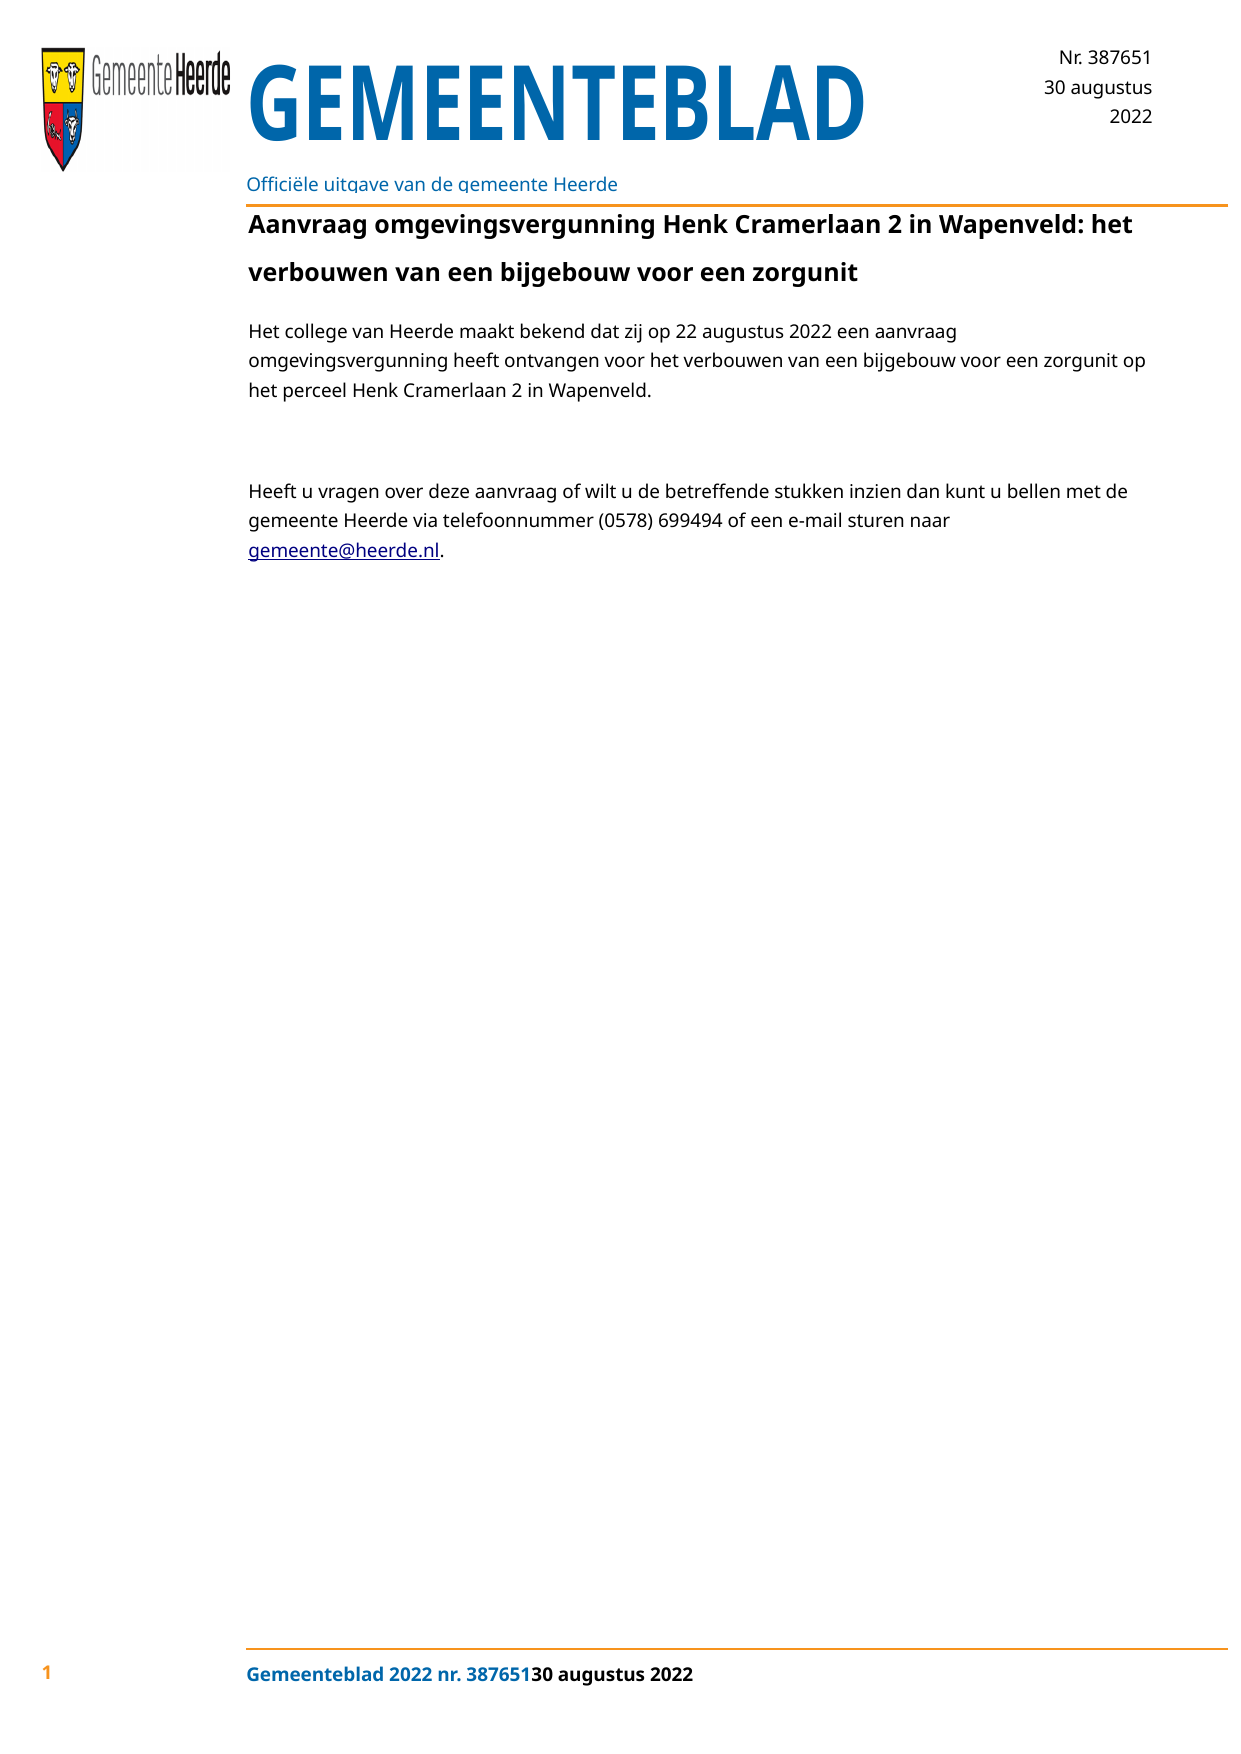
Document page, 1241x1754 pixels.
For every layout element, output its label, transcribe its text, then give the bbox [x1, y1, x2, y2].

text Het college van Heerde maakt bekend dat zij op 22 augustus 2022 een aanvraag omgevingsvergunning heeft ontvangen voor het verbouwen van een bijgebouw voor een zorgunit op het perceel Henk Cramerlaan 2 in Wapenveld. [248, 318, 1152, 403]
text Aanvraag omgevingsvergunning Henk Cramerlaan 2 in Wapenveld: het verbouwen van een bijgebouw voor een zorgunit [248, 207, 1152, 288]
picture [41, 47, 231, 172]
text Heeft u vragen over deze aanvraag of wilt u de betreffende stukken inzien dan kunt u bellen met de gemeente Heerde via telefoonnummer (0578) 699494 of een e-mail sturen naar gemeente@heerde.nl. [248, 478, 1152, 563]
